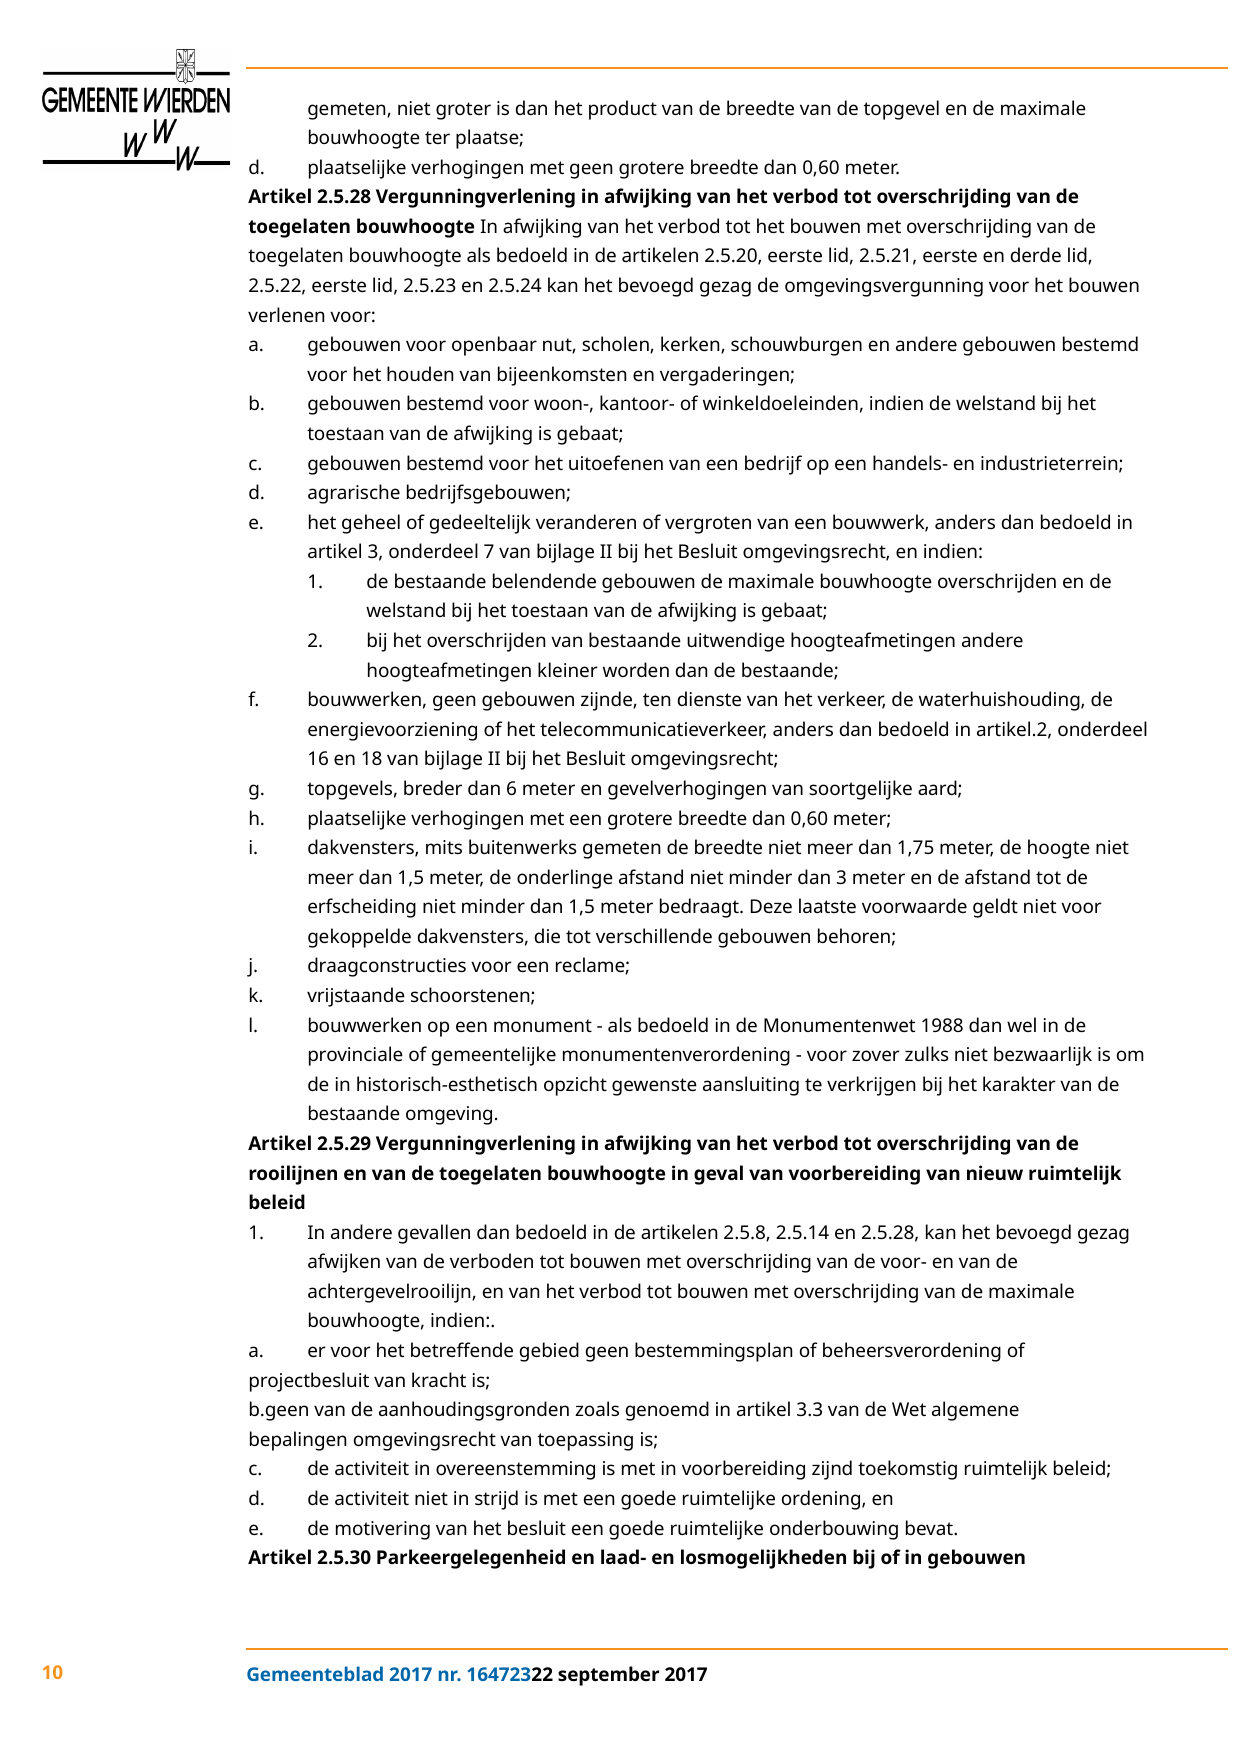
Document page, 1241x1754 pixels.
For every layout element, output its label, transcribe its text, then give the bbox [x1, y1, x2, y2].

text projectbesluit van kracht is; [248, 1367, 1152, 1393]
text b.geen van de aanhoudingsgronden zoals genoemd in artikel 3.3 van de Wet algemene [248, 1396, 1152, 1422]
list gebouwen bestemd voor woon-, kantoor- of winkeldoeleinden, indien de welstand bij het toestaan van de afwijking is gebaat; [248, 391, 1152, 446]
list vrijstaande schoorstenen; [248, 982, 1152, 1008]
picture [41, 47, 231, 172]
list gebouwen voor openbaar nut, scholen, kerken, schouwburgen en andere gebouwen bestemd voor het houden van bijeenkomsten en vergaderingen; [248, 331, 1152, 387]
list bij het overschrijden van bestaande uitwendige hoogteafmetingen andere hoogteafmetingen kleiner worden dan de bestaande; [307, 627, 1152, 683]
list de motivering van het besluit een goede ruimtelijke onderbouwing bevat. [248, 1515, 1152, 1541]
list draagconstructies voor een reclame; [248, 953, 1152, 978]
list de activiteit niet in strijd is met een goede ruimtelijke ordening, en [248, 1485, 1152, 1511]
list bouwwerken, geen gebouwen zijnde, ten dienste van het verkeer, de waterhuishouding, de energievoorziening of het telecommunicatieverkeer, anders dan bedoeld in artikel.2, onderdeel 16 en 18 van bijlage II bij het Besluit omgevingsrecht; [248, 686, 1152, 771]
text Artikel 2.5.28 Vergunningverlening in afwijking van het verbod tot overschrijding van de toegelaten bouwhoogte In afwijking van het verbod tot het bouwen met overschrijding van de toegelaten bouwhoogte als bedoeld in de artikelen 2.5.20, eerste lid, 2.5.21, eerste en derde lid, 2.5.22, eerste lid, 2.5.23 en 2.5.24 kan het bevoegd gezag de omgevingsvergunning voor het bouwen verlenen voor: [248, 183, 1152, 328]
list dakvensters, mits buitenwerks gemeten de breedte niet meer dan 1,75 meter, de hoogte niet meer dan 1,5 meter, de onderlinge afstand niet minder dan 3 meter en de afstand tot de erfscheiding niet minder dan 1,5 meter bedraagt. Deze laatste voorwaarde geldt niet voor gekoppelde dakvensters, die tot verschillende gebouwen behoren; [248, 834, 1152, 949]
list het geheel of gedeeltelijk veranderen of vergroten van een bouwwerk, anders dan bedoeld in artikel 3, onderdeel 7 van bijlage II bij het Besluit omgevingsrecht, en indien: [248, 509, 1152, 564]
list In andere gevallen dan bedoeld in de artikelen 2.5.8, 2.5.14 en 2.5.28, kan het bevoegd gezag afwijken van de verboden tot bouwen met overschrijding van de voor- en van de achtergevelrooilijn, en van het verbod tot bouwen met overschrijding van de maximale bouwhoogte, indien:. [248, 1219, 1152, 1333]
list de bestaande belendende gebouwen de maximale bouwhoogte overschrijden en de welstand bij het toestaan van de afwijking is gebaat; [307, 568, 1152, 623]
list topgevels, breder dan 6 meter en gevelverhogingen van soortgelijke aard; [248, 775, 1152, 801]
text Artikel 2.5.29 Vergunningverlening in afwijking van het verbod tot overschrijding van de rooilijnen en van de toegelaten bouwhoogte in geval van voorbereiding van nieuw ruimtelijk beleid [248, 1130, 1152, 1215]
list er voor het betreffende gebied geen bestemmingsplan of beheersverordening of [248, 1337, 1152, 1363]
list gemeten, niet groter is dan het product van de breedte van de topgevel en de maximale bouwhoogte ter plaatse; [248, 95, 1152, 150]
list gebouwen bestemd voor het uitoefenen van een bedrijf op een handels- en industrieterrein; [248, 450, 1152, 476]
list plaatselijke verhogingen met geen grotere breedte dan 0,60 meter. [248, 154, 1152, 180]
list plaatselijke verhogingen met een grotere breedte dan 0,60 meter; [248, 805, 1152, 831]
list de activiteit in overeenstemming is met in voorbereiding zijnd toekomstig ruimtelijk beleid; [248, 1456, 1152, 1481]
list agrarische bedrijfsgebouwen; [248, 479, 1152, 505]
text bepalingen omgevingsrecht van toepassing is; [248, 1426, 1152, 1452]
list bouwwerken op een monument - als bedoeld in de Monumentenwet 1988 dan wel in de provinciale of gemeentelijke monumentenverordening - voor zover zulks niet bezwaarlijk is om de in historisch-esthetisch opzicht gewenste aansluiting te verkrijgen bij het karakter van de bestaande omgeving. [248, 1012, 1152, 1126]
text Artikel 2.5.30 Parkeergelegenheid en laad- en losmogelijkheden bij of in gebouwen [248, 1544, 1152, 1570]
